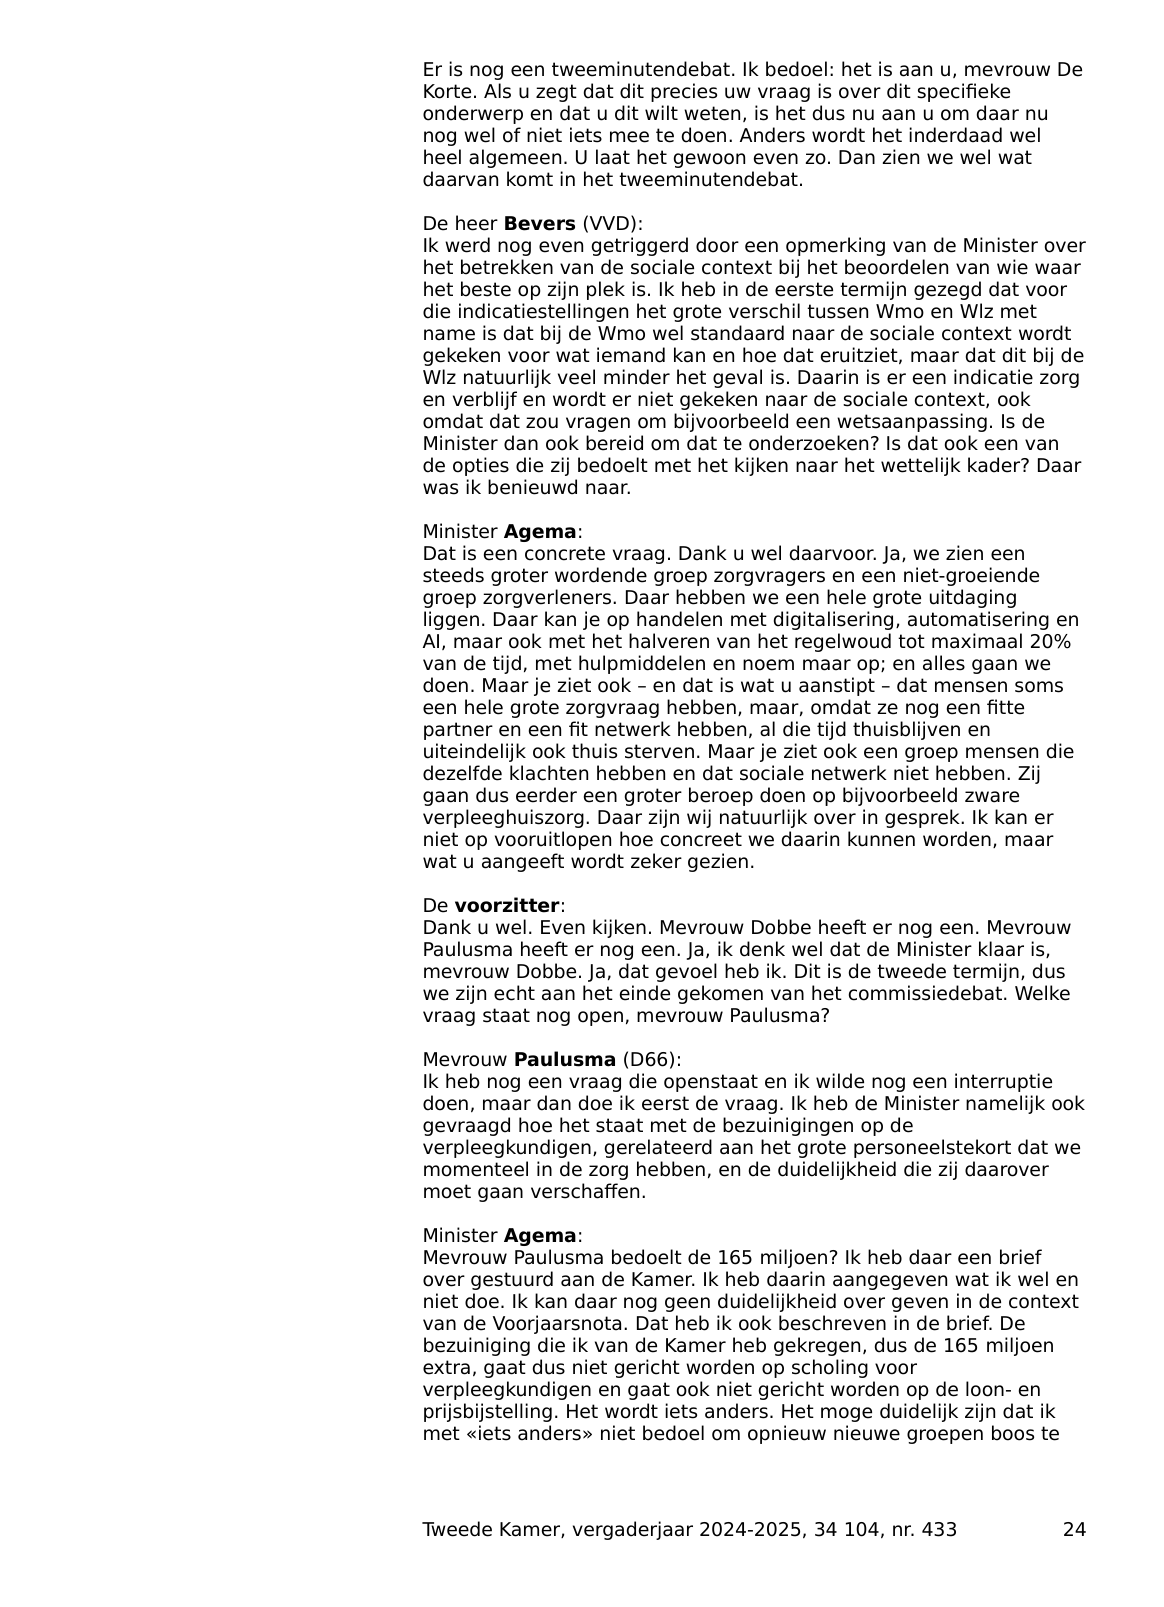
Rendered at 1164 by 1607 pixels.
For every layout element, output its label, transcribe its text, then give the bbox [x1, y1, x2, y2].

text Mevrouw Paulusma (D66): [422, 1049, 1087, 1071]
text Mevrouw Paulusma bedoelt de 165 miljoen? Ik heb daar een brief over gestuurd aan de Kamer. Ik heb daarin aangegeven wat ik wel en niet doe. Ik kan daar nog geen duidelijkheid over geven in de context van de Voorjaarsnota. Dat heb ik ook beschreven in de brief. De bezuiniging die ik van de Kamer heb gekregen, dus de 165 miljoen extra, gaat dus niet gericht worden op scholing voor verpleegkundigen en gaat ook niet gericht worden op de loon- en prijsbijstelling. Het wordt iets anders. Het moge duidelijk zijn dat ik met «iets anders» niet bedoel om opnieuw nieuwe groepen boos te [422, 1247, 1087, 1445]
text Minister Agema: [422, 521, 1087, 543]
text Ik werd nog even getriggerd door een opmerking van de Minister over het betrekken van de sociale context bij het beoordelen van wie waar het beste op zijn plek is. Ik heb in de eerste termijn gezegd dat voor die indicatiestellingen het grote verschil tussen Wmo en Wlz met name is dat bij de Wmo wel standaard naar de sociale context wordt gekeken voor wat iemand kan en hoe dat eruitziet, maar dat dit bij de Wlz natuurlijk veel minder het geval is. Daarin is er een indicatie zorg en verblijf en wordt er niet gekeken naar de sociale context, ook omdat dat zou vragen om bijvoorbeeld een wetsaanpassing. Is de Minister dan ook bereid om dat te onderzoeken? Is dat ook een van de opties die zij bedoelt met het kijken naar het wettelijk kader? Daar was ik benieuwd naar. [422, 235, 1087, 499]
text De voorzitter: [422, 895, 1087, 917]
text De heer Bevers (VVD): [422, 213, 1087, 235]
text Dank u wel. Even kijken. Mevrouw Dobbe heeft er nog een. Mevrouw Paulusma heeft er nog een. Ja, ik denk wel dat de Minister klaar is, mevrouw Dobbe. Ja, dat gevoel heb ik. Dit is de tweede termijn, dus we zijn echt aan het einde gekomen van het commissiedebat. Welke vraag staat nog open, mevrouw Paulusma? [422, 917, 1087, 1027]
text Er is nog een tweeminutendebat. Ik bedoel: het is aan u, mevrouw De Korte. Als u zegt dat dit precies uw vraag is over dit specifieke onderwerp en dat u dit wilt weten, is het dus nu aan u om daar nu nog wel of niet iets mee te doen. Anders wordt het inderdaad wel heel algemeen. U laat het gewoon even zo. Dan zien we wel wat daarvan komt in het tweeminutendebat. [422, 59, 1087, 191]
text Minister Agema: [422, 1225, 1087, 1247]
text Ik heb nog een vraag die openstaat en ik wilde nog een interruptie doen, maar dan doe ik eerst de vraag. Ik heb de Minister namelijk ook gevraagd hoe het staat met de bezuinigingen op de verpleegkundigen, gerelateerd aan het grote personeelstekort dat we momenteel in de zorg hebben, en de duidelijkheid die zij daarover moet gaan verschaffen. [422, 1071, 1087, 1203]
text Dat is een concrete vraag. Dank u wel daarvoor. Ja, we zien een steeds groter wordende groep zorgvragers en een niet-groeiende groep zorgverleners. Daar hebben we een hele grote uitdaging liggen. Daar kan je op handelen met digitalisering, automatisering en AI, maar ook met het halveren van het regelwoud tot maximaal 20% van de tijd, met hulpmiddelen en noem maar op; en alles gaan we doen. Maar je ziet ook – en dat is wat u aanstipt – dat mensen soms een hele grote zorgvraag hebben, maar, omdat ze nog een fitte partner en een fit netwerk hebben, al die tijd thuisblijven en uiteindelijk ook thuis sterven. Maar je ziet ook een groep mensen die dezelfde klachten hebben en dat sociale netwerk niet hebben. Zij gaan dus eerder een groter beroep doen op bijvoorbeeld zware verpleeghuiszorg. Daar zijn wij natuurlijk over in gesprek. Ik kan er niet op vooruitlopen hoe concreet we daarin kunnen worden, maar wat u aangeeft wordt zeker gezien. [422, 543, 1087, 873]
